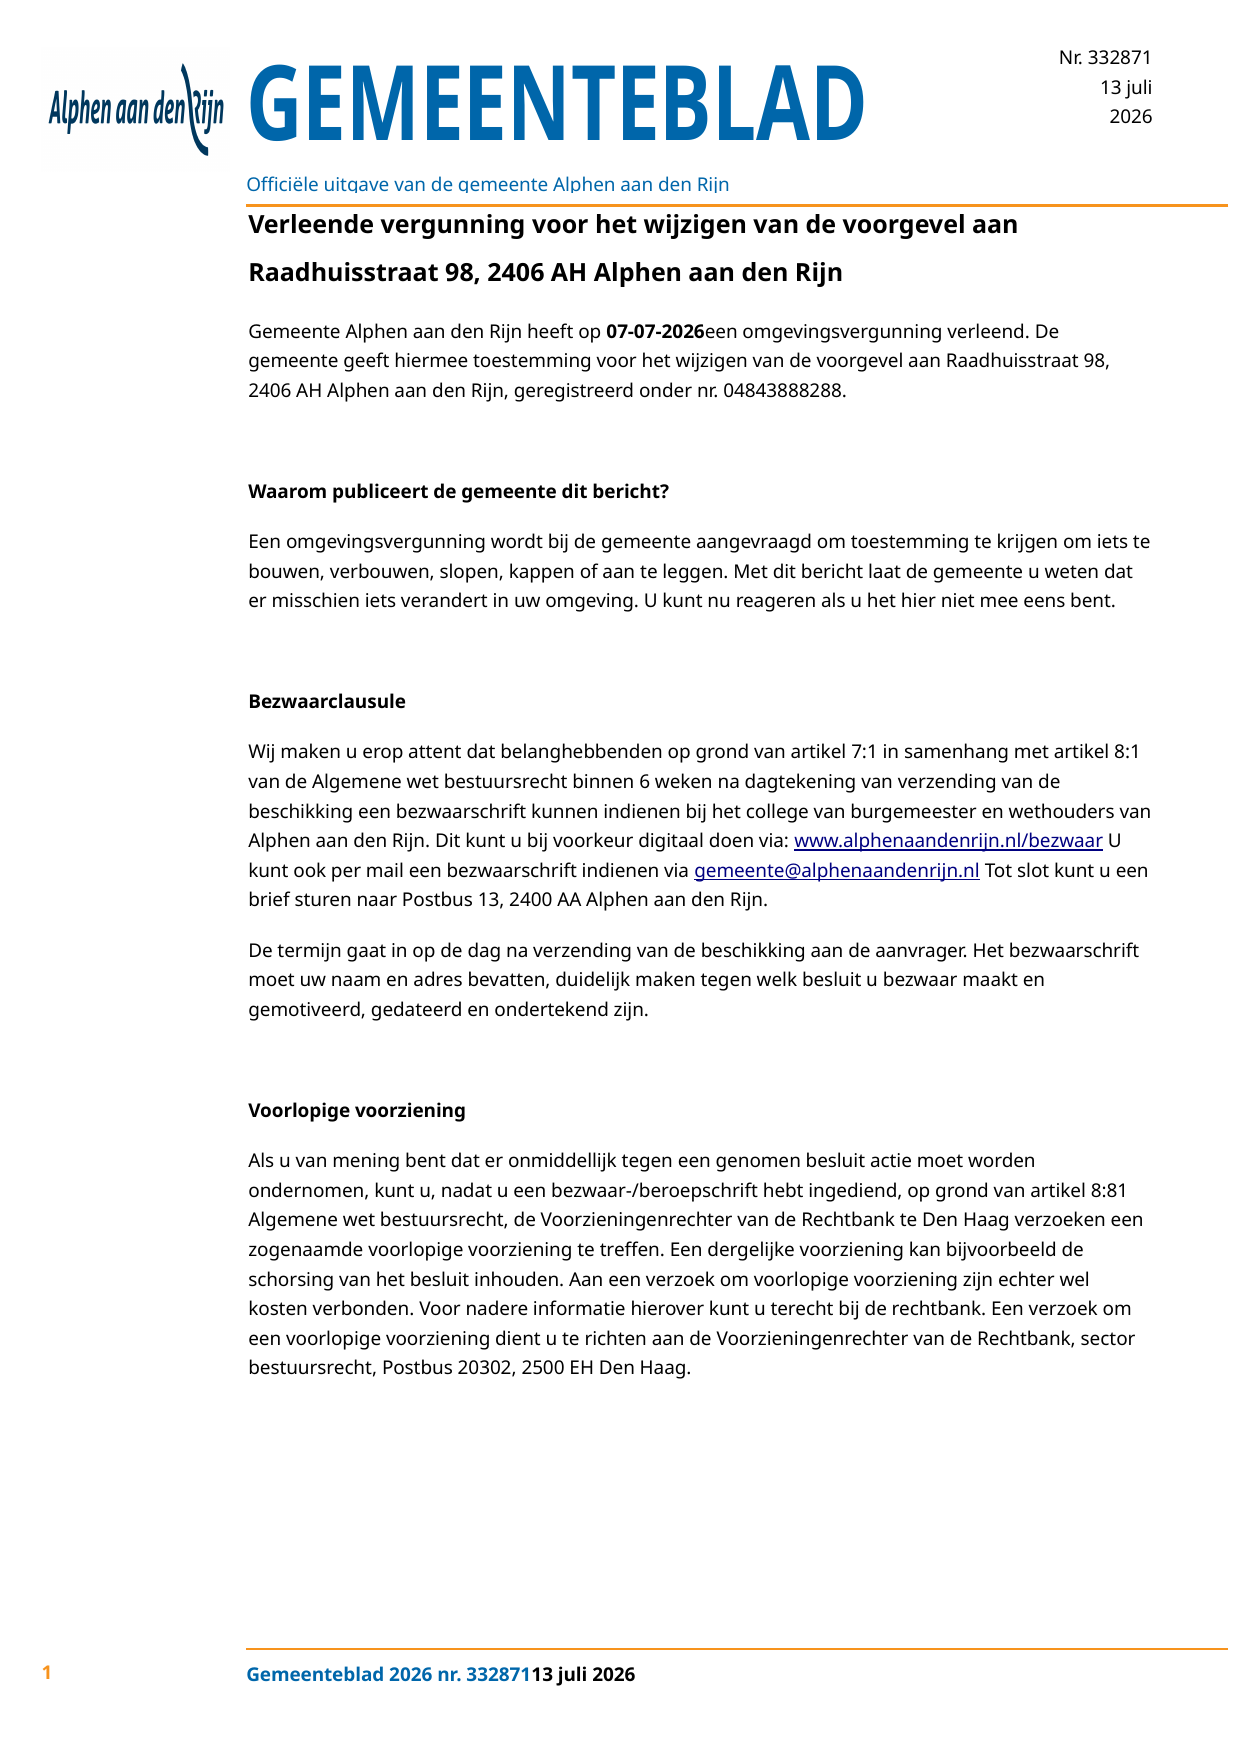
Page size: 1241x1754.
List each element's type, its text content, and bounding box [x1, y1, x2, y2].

text De termijn gaat in op de dag na verzending van de beschikking aan de aanvrager. Het bezwaarschrift moet uw naam en adres bevatten, duidelijk maken tegen welk besluit u bezwaar maakt en gemotiveerd, gedateerd en ondertekend zijn. [248, 937, 1152, 1022]
text Waarom publiceert de gemeente dit bericht? [248, 478, 1152, 504]
text Als u van mening bent dat er onmiddellijk tegen een genomen besluit actie moet worden ondernomen, kunt u, nadat u een bezwaar-/beroepschrift hebt ingediend, op grond van artikel 8:81 Algemene wet bestuursrecht, de Voorzieningenrechter van de Rechtbank te Den Haag verzoeken een zogenaamde voorlopige voorziening te treffen. Een dergelijke voorziening kan bijvoorbeeld de schorsing van het besluit inhouden. Aan een verzoek om voorlopige voorziening zijn echter wel kosten verbonden. Voor nadere informatie hierover kunt u terecht bij de rechtbank. Een verzoek om een voorlopige voorziening dient u te richten aan de Voorzieningenrechter van de Rechtbank, sector bestuursrecht, Postbus 20302, 2500 EH Den Haag. [248, 1147, 1152, 1380]
text Gemeente Alphen aan den Rijn heeft op 07-07-2026een omgevingsvergunning verleend. De gemeente geeft hiermee toestemming voor het wijzigen van de voorgevel aan Raadhuisstraat 98, 2406 AH Alphen aan den Rijn, geregistreerd onder nr. 04843888288. [248, 318, 1152, 403]
text Voorlopige voorziening [248, 1097, 1152, 1123]
text Een omgevingsvergunning wordt bij de gemeente aangevraagd om toestemming te krijgen om iets te bouwen, verbouwen, slopen, kappen of aan te leggen. Met dit bericht laat de gemeente u weten dat er misschien iets verandert in uw omgeving. U kunt nu reageren als u het hier niet mee eens bent. [248, 528, 1152, 613]
picture [41, 47, 231, 172]
text Wij maken u erop attent dat belanghebbenden op grond van artikel 7:1 in samenhang met artikel 8:1 van de Algemene wet bestuursrecht binnen 6 weken na dagtekening van verzending van de beschikking een bezwaarschrift kunnen indienen bij het college van burgemeester en wethouders van Alphen aan den Rijn. Dit kunt u bij voorkeur digitaal doen via: www.alphenaandenrijn.nl/bezwaar U kunt ook per mail een bezwaarschrift indienen via gemeente@alphenaandenrijn.nl Tot slot kunt u een brief sturen naar Postbus 13, 2400 AA Alphen aan den Rijn. [248, 739, 1152, 912]
text Verleende vergunning voor het wijzigen van de voorgevel aan Raadhuisstraat 98, 2406 AH Alphen aan den Rijn [248, 207, 1152, 288]
text Bezwaarclausule [248, 688, 1152, 714]
